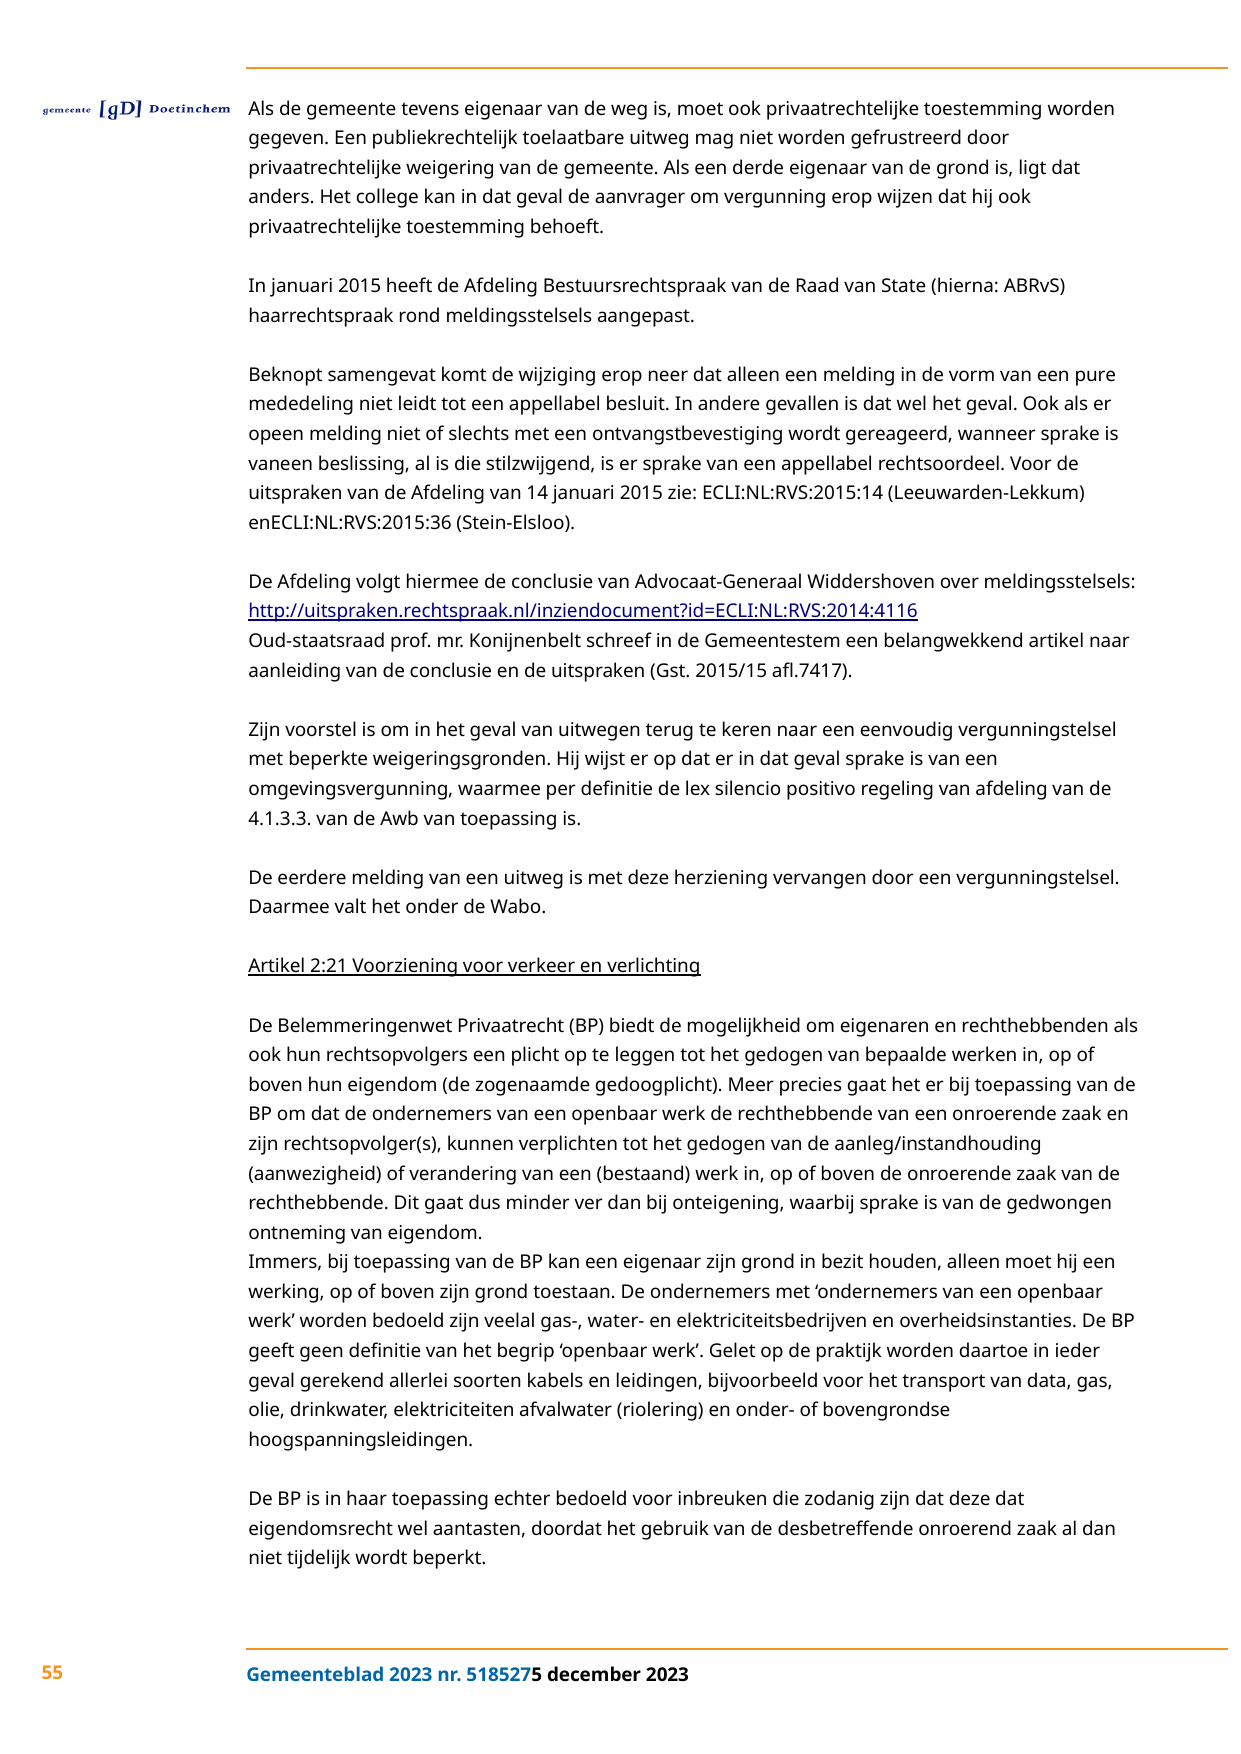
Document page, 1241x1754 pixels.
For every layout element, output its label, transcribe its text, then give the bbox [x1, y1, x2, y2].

text De eerdere melding van een uitweg is met deze herziening vervangen door een vergunningstelsel. Daarmee valt het onder de Wabo. [248, 864, 1152, 919]
text De BP is in haar toepassing echter bedoeld voor inbreuken die zodanig zijn dat deze dat eigendomsrecht wel aantasten, doordat het gebruik van de desbetreffende onroerend zaak al dan niet tijdelijk wordt beperkt. [248, 1485, 1152, 1570]
text Zijn voorstel is om in het geval van uitwegen terug te keren naar een eenvoudig vergunningstelsel met beperkte weigeringsgronden. Hij wijst er op dat er in dat geval sprake is van een omgevingsvergunning, waarmee per definitie de lex silencio positivo regeling van afdeling van de 4.1.3.3. van de Awb van toepassing is. [248, 716, 1152, 831]
text In januari 2015 heeft de Afdeling Bestuursrechtspraak van de Raad van State (hierna: ABRvS) haarrechtspraak rond meldingsstelsels aangepast. [248, 272, 1152, 328]
text Oud-staatsraad prof. mr. Konijnenbelt schreef in de Gemeentestem een belangwekkend artikel naar aanleiding van de conclusie en de uitspraken (Gst. 2015/15 afl.7417). [248, 627, 1152, 683]
text Als de gemeente tevens eigenaar van de weg is, moet ook privaatrechtelijke toestemming worden gegeven. Een publiekrechtelijk toelaatbare uitweg mag niet worden gefrustreerd door privaatrechtelijke weigering van de gemeente. Als een derde eigenaar van de grond is, ligt dat anders. Het college kan in dat geval de aanvrager om vergunning erop wijzen dat hij ook privaatrechtelijke toestemming behoeft. [248, 95, 1152, 239]
text Artikel 2:21 Voorziening voor verkeer en verlichting [248, 953, 1152, 978]
text De Afdeling volgt hiermee de conclusie van Advocaat-Generaal Widdershoven over meldingsstelsels: http://uitspraken.rechtspraak.nl/inziendocument?id=ECLI:NL:RVS:2014:4116 [248, 568, 1152, 623]
picture [41, 47, 231, 172]
text Immers, bij toepassing van de BP kan een eigenaar zijn grond in bezit houden, alleen moet hij een werking, op of boven zijn grond toestaan. De ondernemers met ‘ondernemers van een openbaar werk’ worden bedoeld zijn veelal gas-, water- en elektriciteitsbedrijven en overheidsinstanties. De BP geeft geen definitie van het begrip ‘openbaar werk’. Gelet op de praktijk worden daartoe in ieder geval gerekend allerlei soorten kabels en leidingen, bijvoorbeeld voor het transport van data, gas, olie, drinkwater, elektriciteiten afvalwater (riolering) en onder- of bovengrondse hoogspanningsleidingen. [248, 1248, 1152, 1452]
text Beknopt samengevat komt de wijziging erop neer dat alleen een melding in de vorm van een pure mededeling niet leidt tot een appellabel besluit. In andere gevallen is dat wel het geval. Ook als er opeen melding niet of slechts met een ontvangstbevestiging wordt gereageerd, wanneer sprake is vaneen beslissing, al is die stilzwijgend, is er sprake van een appellabel rechtsoordeel. Voor de uitspraken van de Afdeling van 14 januari 2015 zie: ECLI:NL:RVS:2015:14 (Leeuwarden-Lekkum) enECLI:NL:RVS:2015:36 (Stein-Elsloo). [248, 361, 1152, 535]
text De Belemmeringenwet Privaatrecht (BP) biedt de mogelijkheid om eigenaren en rechthebbenden als ook hun rechtsopvolgers een plicht op te leggen tot het gedogen van bepaalde werken in, op of boven hun eigendom (de zogenaamde gedoogplicht). Meer precies gaat het er bij toepassing van de BP om dat de ondernemers van een openbaar werk de rechthebbende van een onroerende zaak en zijn rechtsopvolger(s), kunnen verplichten tot het gedogen van de aanleg/instandhouding (aanwezigheid) of verandering van een (bestaand) werk in, op of boven de onroerende zaak van de rechthebbende. Dit gaat dus minder ver dan bij onteigening, waarbij sprake is van de gedwongen ontneming van eigendom. [248, 1012, 1152, 1245]
